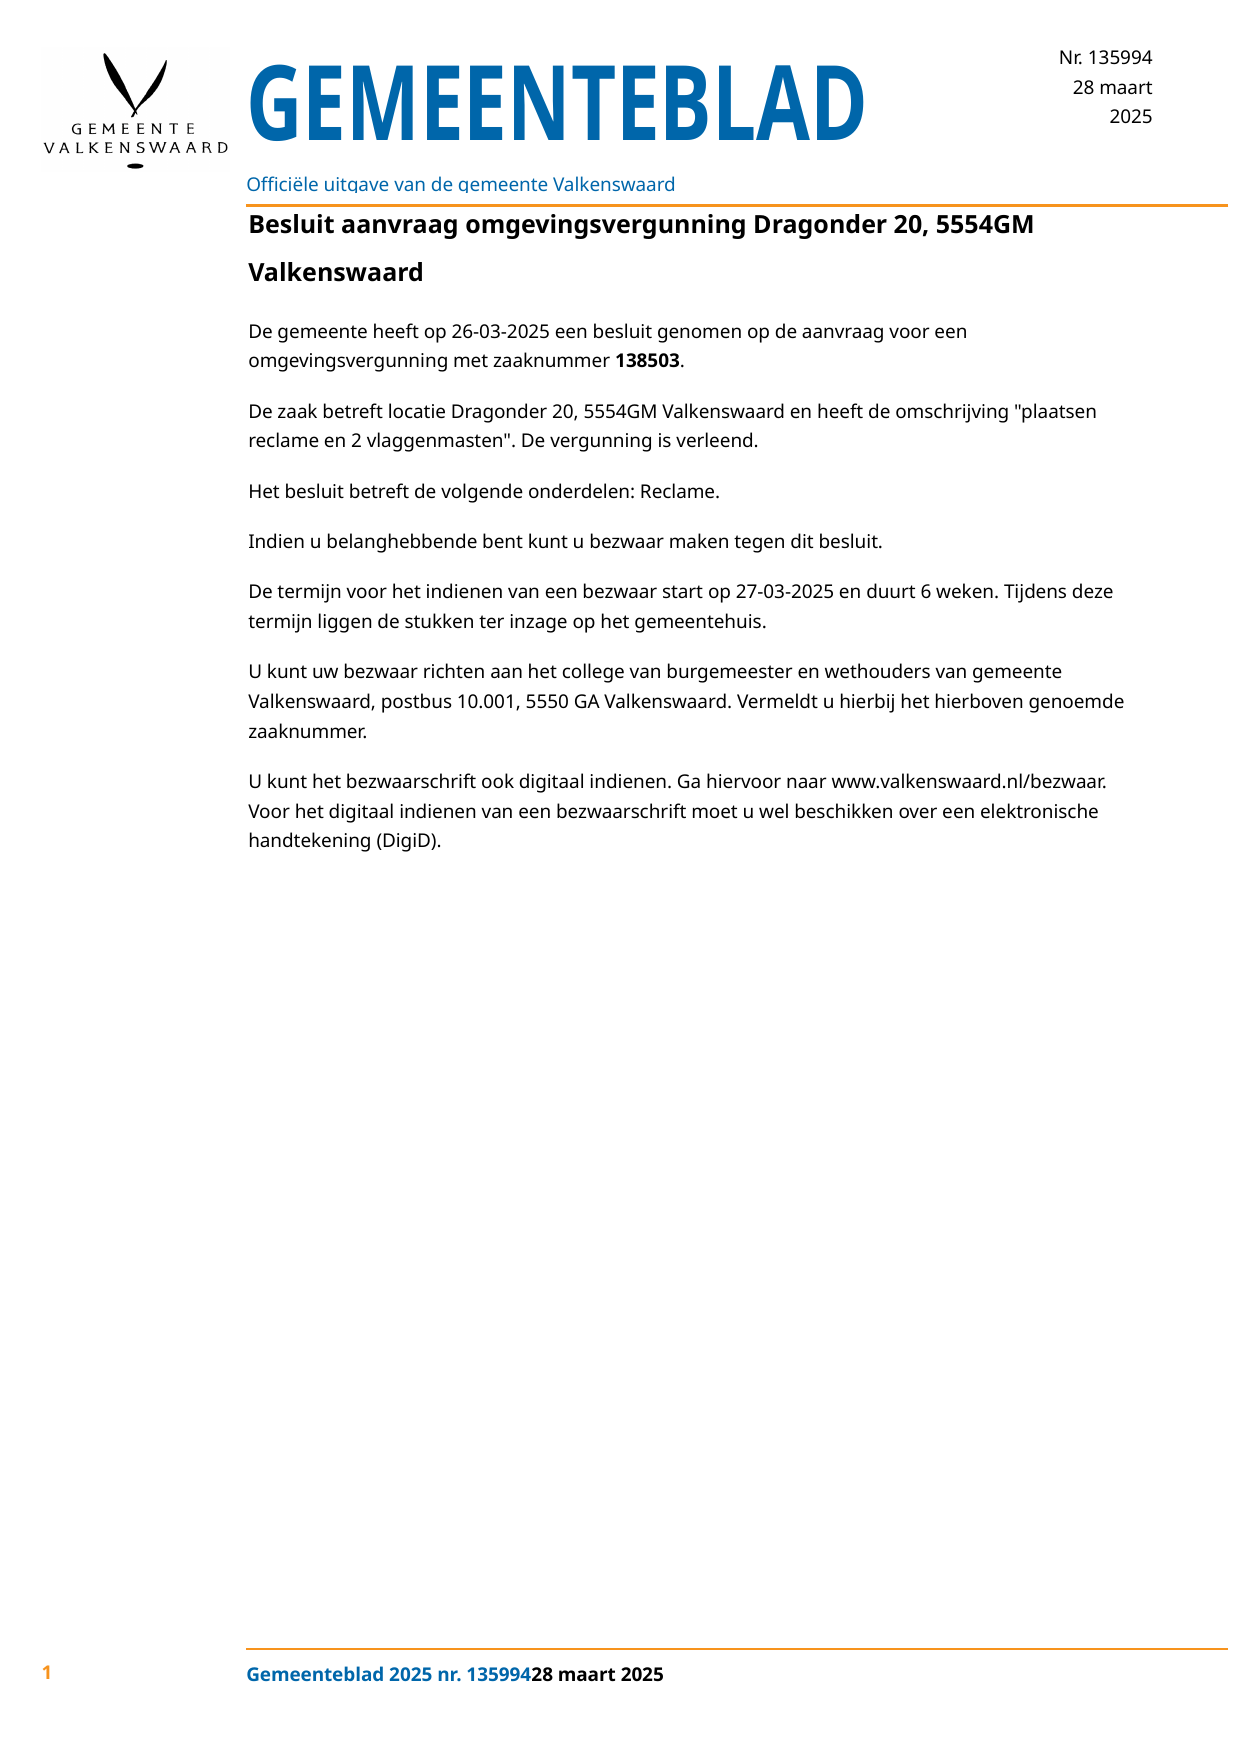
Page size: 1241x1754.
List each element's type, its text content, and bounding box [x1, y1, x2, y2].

text U kunt uw bezwaar richten aan het college van burgemeester en wethouders van gemeente Valkenswaard, postbus 10.001, 5550 GA Valkenswaard. Vermeldt u hierbij het hierboven genoemde zaaknummer. [248, 659, 1152, 744]
text Het besluit betreft de volgende onderdelen: Reclame. [248, 478, 1152, 504]
text U kunt het bezwaarschrift ook digitaal indienen. Ga hiervoor naar www.valkenswaard.nl/bezwaar. Voor het digitaal indienen van een bezwaarschrift moet u wel beschikken over een elektronische handtekening (DigiD). [248, 768, 1152, 853]
text Indien u belanghebbende bent kunt u bezwaar maken tegen dit besluit. [248, 528, 1152, 554]
text De gemeente heeft op 26-03-2025 een besluit genomen op de aanvraag voor een omgevingsvergunning met zaaknummer 138503. [248, 318, 1152, 373]
text De zaak betreft locatie Dragonder 20, 5554GM Valkenswaard en heeft de omschrijving "plaatsen reclame en 2 vlaggenmasten". De vergunning is verleend. [248, 398, 1152, 453]
text De termijn voor het indienen van een bezwaar start op 27-03-2025 en duurt 6 weken. Tijdens deze termijn liggen de stukken ter inzage op het gemeentehuis. [248, 579, 1152, 634]
text Besluit aanvraag omgevingsvergunning Dragonder 20, 5554GM Valkenswaard [248, 207, 1152, 288]
picture [41, 47, 231, 172]
